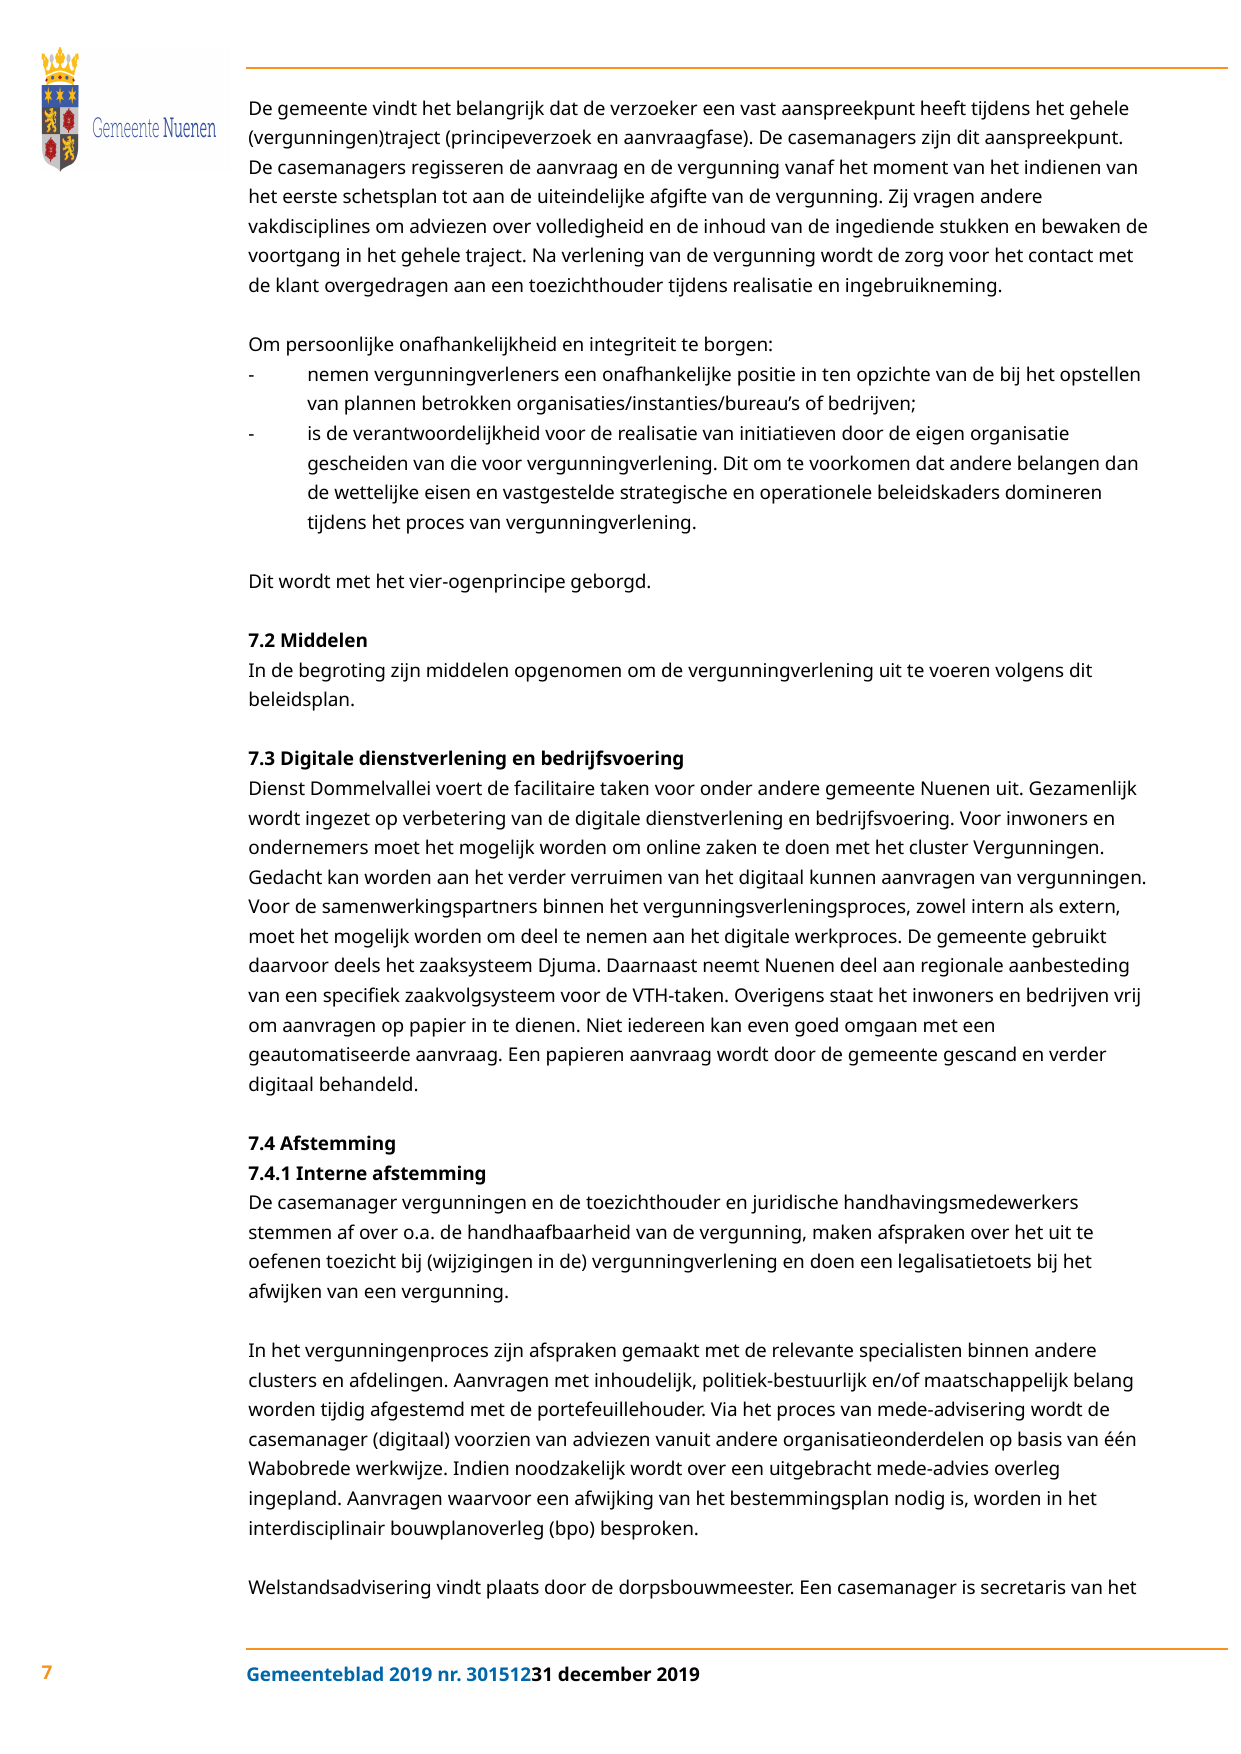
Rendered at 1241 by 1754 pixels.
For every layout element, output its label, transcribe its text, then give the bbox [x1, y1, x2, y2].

text 7.3 Digitale dienstverlening en bedrijfsvoering [248, 746, 1152, 771]
text De gemeente vindt het belangrijk dat de verzoeker een vast aanspreekpunt heeft tijdens het gehele (vergunningen)traject (principeverzoek en aanvraagfase). De casemanagers zijn dit aanspreekpunt. De casemanagers regisseren de aanvraag en de vergunning vanaf het moment van het indienen van het eerste schetsplan tot aan de uiteindelijke afgifte van de vergunning. Zij vragen andere vakdisciplines om adviezen over volledigheid en de inhoud van de ingediende stukken en bewaken de voortgang in het gehele traject. Na verlening van de vergunning wordt de zorg voor het contact met de klant overgedragen aan een toezichthouder tijdens realisatie en ingebruikneming. [248, 95, 1152, 298]
text Welstandsadvisering vindt plaats door de dorpsbouwmeester. Een casemanager is secretaris van het [248, 1574, 1152, 1600]
text 7.4 Afstemming [248, 1130, 1152, 1156]
picture [41, 47, 231, 172]
text Dienst Dommelvallei voert de facilitaire taken voor onder andere gemeente Nuenen uit. Gezamenlijk wordt ingezet op verbetering van de digitale dienstverlening en bedrijfsvoering. Voor inwoners en ondernemers moet het mogelijk worden om online zaken te doen met het cluster Vergunningen. Gedacht kan worden aan het verder verruimen van het digitaal kunnen aanvragen van vergunningen. Voor de samenwerkingspartners binnen het vergunningsverleningsproces, zowel intern als extern, moet het mogelijk worden om deel te nemen aan het digitale werkproces. De gemeente gebruikt daarvoor deels het zaaksysteem Djuma. Daarnaast neemt Nuenen deel aan regionale aanbesteding van een specifiek zaakvolgsysteem voor de VTH-taken. Overigens staat het inwoners en bedrijven vrij om aanvragen op papier in te dienen. Niet iedereen kan even goed omgaan met een geautomatiseerde aanvraag. Een papieren aanvraag wordt door de gemeente gescand en verder digitaal behandeld. [248, 775, 1152, 1097]
text In het vergunningenproces zijn afspraken gemaakt met de relevante specialisten binnen andere clusters en afdelingen. Aanvragen met inhoudelijk, politiek-bestuurlijk en/of maatschappelijk belang worden tijdig afgestemd met de portefeuillehouder. Via het proces van mede-advisering wordt de casemanager (digitaal) voorzien van adviezen vanuit andere organisatieonderdelen op basis van één Wabobrede werkwijze. Indien noodzakelijk wordt over een uitgebracht mede-advies overleg ingepland. Aanvragen waarvoor een afwijking van het bestemmingsplan nodig is, worden in het interdisciplinair bouwplanoverleg (bpo) besproken. [248, 1337, 1152, 1541]
text De casemanager vergunningen en de toezichthouder en juridische handhavingsmedewerkers stemmen af over o.a. de handhaafbaarheid van de vergunning, maken afspraken over het uit te oefenen toezicht bij (wijzigingen in de) vergunningverlening en doen een legalisatietoets bij het afwijken van een vergunning. [248, 1189, 1152, 1304]
list is de verantwoordelijkheid voor de realisatie van initiatieven door de eigen organisatie gescheiden van die voor vergunningverlening. Dit om te voorkomen dat andere belangen dan de wettelijke eisen en vastgestelde strategische en operationele beleidskaders domineren tijdens het proces van vergunningverlening. [248, 420, 1152, 535]
text 7.4.1 Interne afstemming [248, 1160, 1152, 1186]
text Om persoonlijke onafhankelijkheid en integriteit te borgen: [248, 331, 1152, 357]
text Dit wordt met het vier-ogenprincipe geborgd. [248, 568, 1152, 594]
text In de begroting zijn middelen opgenomen om de vergunningverlening uit te voeren volgens dit beleidsplan. [248, 657, 1152, 712]
text 7.2 Middelen [248, 627, 1152, 653]
list nemen vergunningverleners een onafhankelijke positie in ten opzichte van de bij het opstellen van plannen betrokken organisaties/instanties/bureau’s of bedrijven; [248, 361, 1152, 416]
